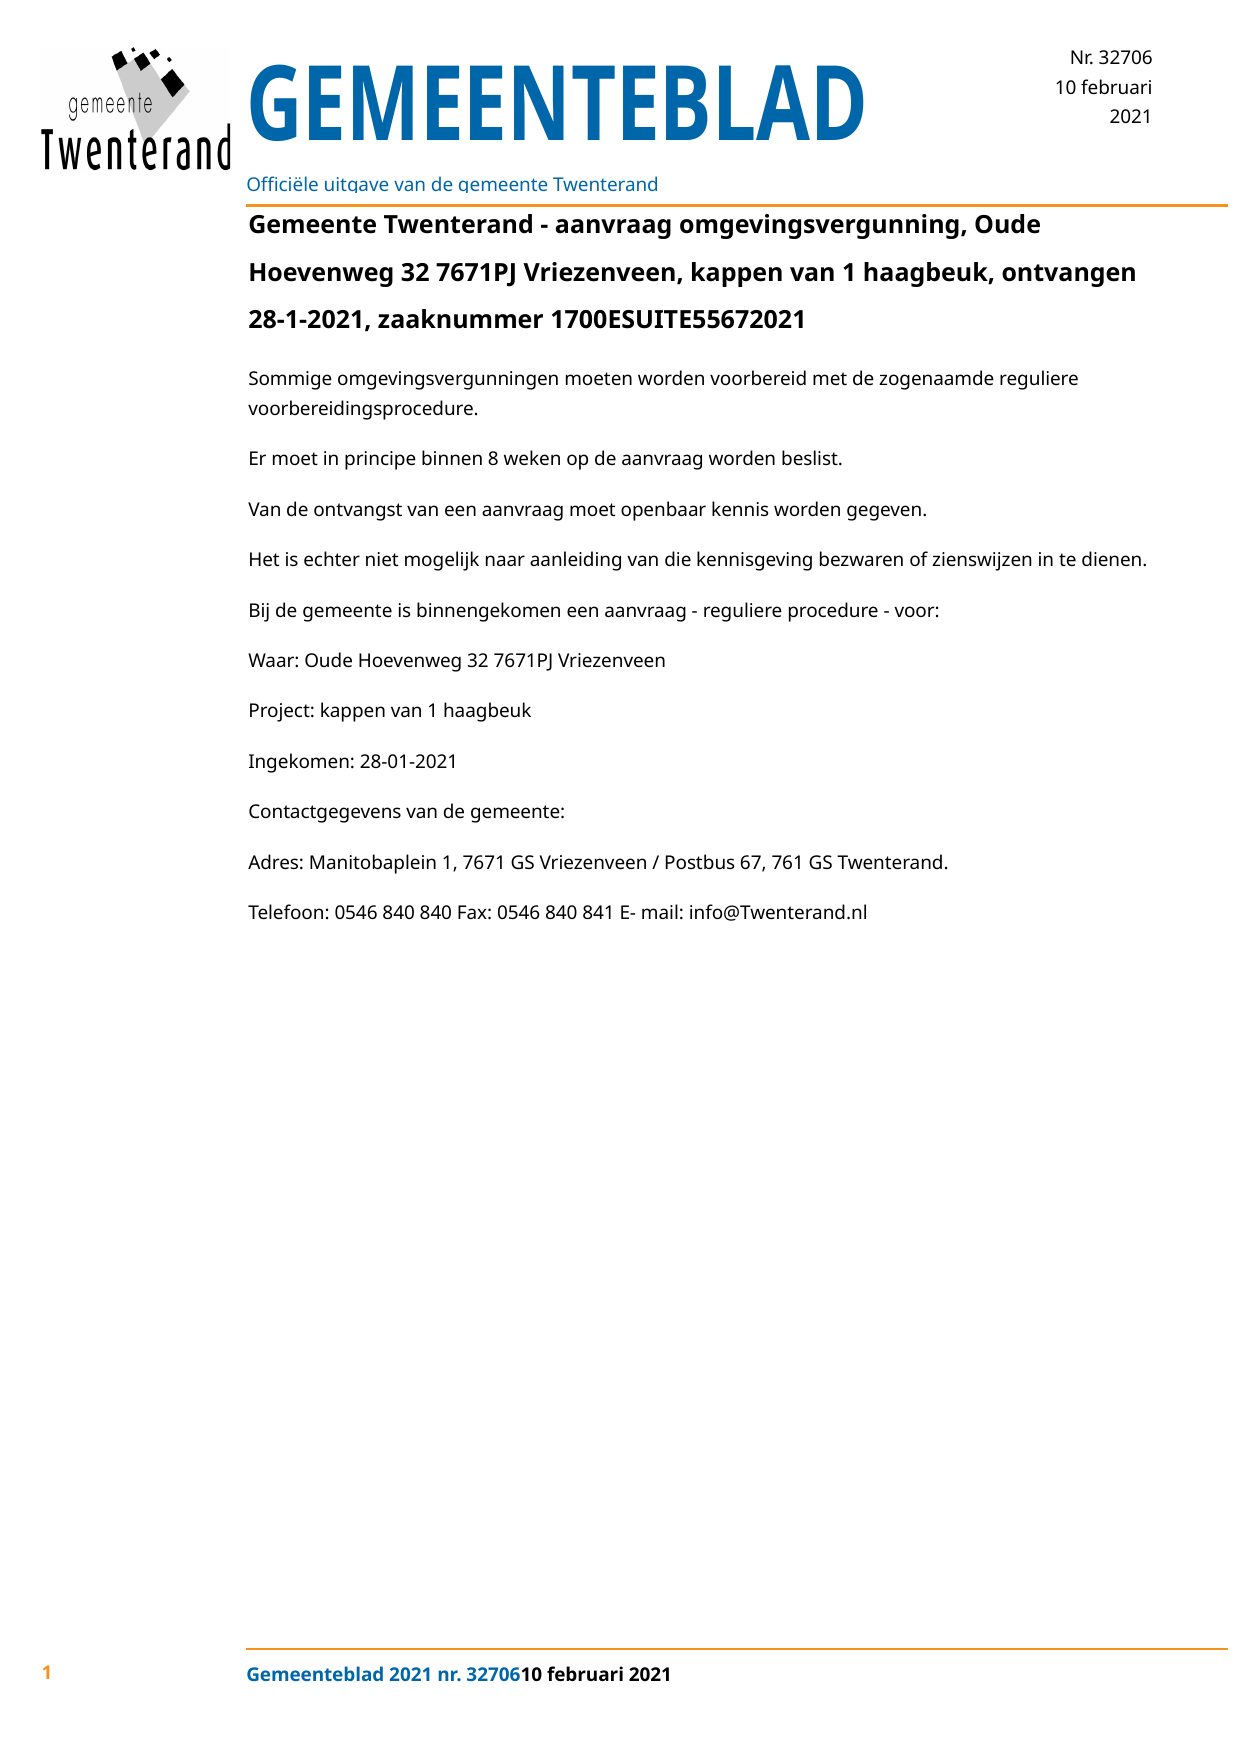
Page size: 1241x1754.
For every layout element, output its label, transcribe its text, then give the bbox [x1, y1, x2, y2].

text Bij de gemeente is binnengekomen een aanvraag - reguliere procedure - voor: [248, 597, 1152, 622]
text Adres: Manitobaplein 1, 7671 GS Vriezenveen / Postbus 67, 761 GS Twenterand. [248, 849, 1152, 874]
text Er moet in principe binnen 8 weken op de aanvraag worden beslist. [248, 446, 1152, 471]
text Ingekomen: 28-01-2021 [248, 748, 1152, 774]
text Contactgegevens van de gemeente: [248, 798, 1152, 824]
picture [41, 47, 231, 172]
text Project: kappen van 1 haagbeuk [248, 698, 1152, 723]
text Telefoon: 0546 840 840 Fax: 0546 840 841 E- mail: info@Twenterand.nl [248, 899, 1152, 925]
text Waar: Oude Hoevenweg 32 7671PJ Vriezenveen [248, 647, 1152, 673]
text Van de ontvangst van een aanvraag moet openbaar kennis worden gegeven. [248, 496, 1152, 522]
text Gemeente Twenterand - aanvraag omgevingsvergunning, Oude Hoevenweg 32 7671PJ Vriezenveen, kappen van 1 haagbeuk, ontvangen 28-1-2021, zaaknummer 1700ESUITE55672021 [248, 207, 1152, 336]
text Het is echter niet mogelijk naar aanleiding van die kennisgeving bezwaren of zienswijzen in te dienen. [248, 546, 1152, 572]
text Sommige omgevingsvergunningen moeten worden voorbereid met de zogenaamde reguliere voorbereidingsprocedure. [248, 366, 1152, 421]
